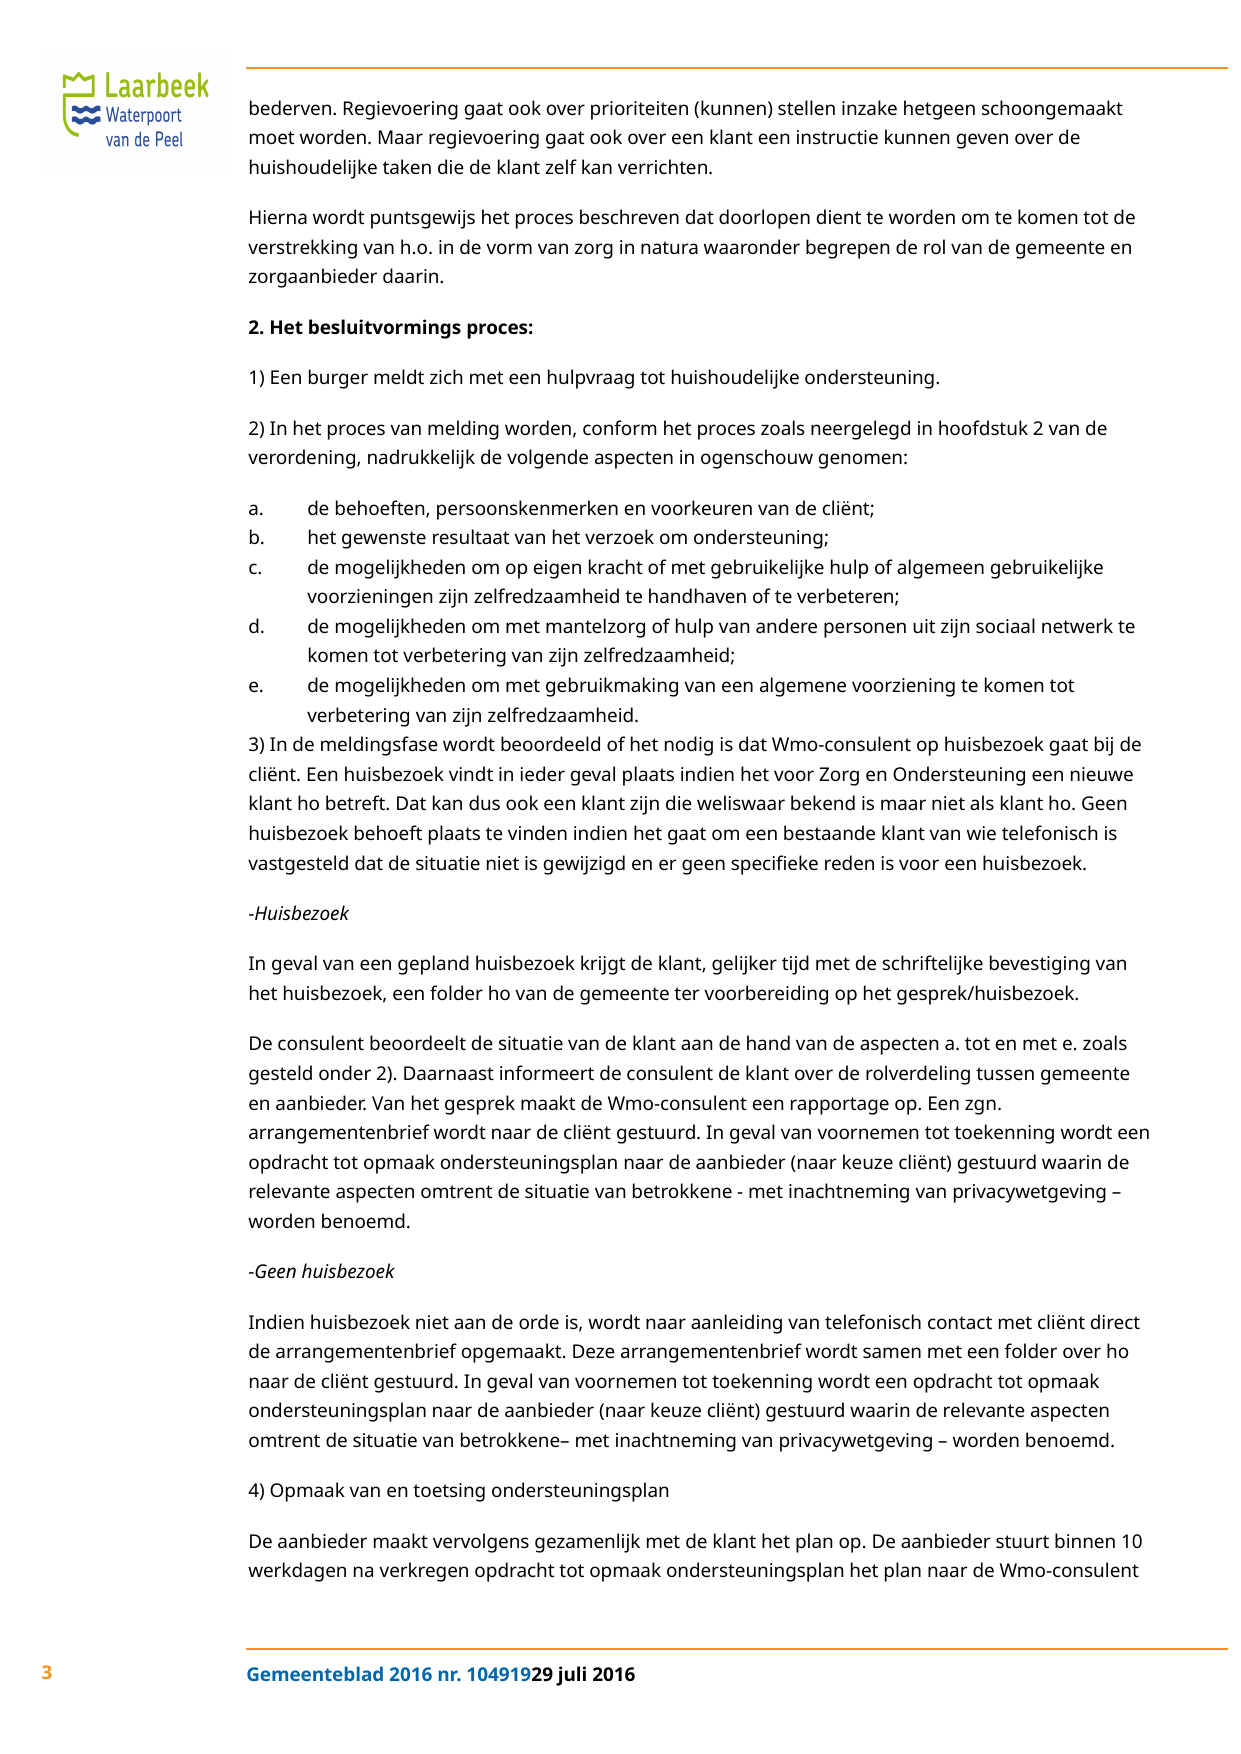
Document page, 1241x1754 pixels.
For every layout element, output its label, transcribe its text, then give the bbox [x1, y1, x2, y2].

list het gewenste resultaat van het verzoek om ondersteuning; [248, 524, 1152, 550]
text 1) Een burger meldt zich met een hulpvraag tot huishoudelijke ondersteuning. [248, 364, 1152, 390]
text Indien huisbezoek niet aan de orde is, wordt naar aanleiding van telefonisch contact met cliënt direct de arrangementenbrief opgemaakt. Deze arrangementenbrief wordt samen met een folder over ho naar de cliënt gestuurd. In geval van voornemen tot toekenning wordt een opdracht tot opmaak ondersteuningsplan naar de aanbieder (naar keuze cliënt) gestuurd waarin de relevante aspecten omtrent de situatie van betrokkene– met inachtneming van privacywetgeving – worden benoemd. [248, 1309, 1152, 1453]
text -Geen huisbezoek [248, 1258, 1152, 1284]
list de behoeften, persoonskenmerken en voorkeuren van de cliënt; [248, 495, 1152, 521]
list de mogelijkheden om op eigen kracht of met gebruikelijke hulp of algemeen gebruikelijke voorzieningen zijn zelfredzaamheid te handhaven of te verbeteren; [248, 554, 1152, 609]
list de mogelijkheden om met gebruikmaking van een algemene voorziening te komen tot verbetering van zijn zelfredzaamheid. [248, 672, 1152, 728]
text 4) Opmaak van en toetsing ondersteuningsplan [248, 1478, 1152, 1503]
text 3) In de meldingsfase wordt beoordeeld of het nodig is dat Wmo-consulent op huisbezoek gaat bij de cliënt. Een huisbezoek vindt in ieder geval plaats indien het voor Zorg en Ondersteuning een nieuwe klant ho betreft. Dat kan dus ook een klant zijn die weliswaar bekend is maar niet als klant ho. Geen huisbezoek behoeft plaats te vinden indien het gaat om een bestaande klant van wie telefonisch is vastgesteld dat de situatie niet is gewijzigd en er geen specifieke reden is voor een huisbezoek. [248, 731, 1152, 876]
text Hierna wordt puntsgewijs het proces beschreven dat doorlopen dient te worden om te komen tot de verstrekking van h.o. in de vorm van zorg in natura waaronder begrepen de rol van de gemeente en zorgaanbieder daarin. [248, 204, 1152, 289]
text In geval van een gepland huisbezoek krijgt de klant, gelijker tijd met de schriftelijke bevestiging van het huisbezoek, een folder ho van de gemeente ter voorbereiding op het gesprek/huisbezoek. [248, 951, 1152, 1006]
text 2) In het proces van melding worden, conform het proces zoals neergelegd in hoofdstuk 2 van de verordening, nadrukkelijk de volgende aspecten in ogenschouw genomen: [248, 415, 1152, 470]
text De aanbieder maakt vervolgens gezamenlijk met de klant het plan op. De aanbieder stuurt binnen 10 werkdagen na verkregen opdracht tot opmaak ondersteuningsplan het plan naar de Wmo-consulent [248, 1528, 1152, 1583]
text De consulent beoordeelt de situatie van de klant aan de hand van de aspecten a. tot en met e. zoals gesteld onder 2). Daarnaast informeert de consulent de klant over de rolverdeling tussen gemeente en aanbieder. Van het gesprek maakt de Wmo-consulent een rapportage op. Een zgn. arrangementenbrief wordt naar de cliënt gestuurd. In geval van voornemen tot toekenning wordt een opdracht tot opmaak ondersteuningsplan naar de aanbieder (naar keuze cliënt) gestuurd waarin de relevante aspecten omtrent de situatie van betrokkene - met inachtneming van privacywetgeving –worden benoemd. [248, 1031, 1152, 1234]
text -Huisbezoek [248, 900, 1152, 926]
list de mogelijkheden om met mantelzorg of hulp van andere personen uit zijn sociaal netwerk te komen tot verbetering van zijn zelfredzaamheid; [248, 613, 1152, 668]
picture [41, 47, 231, 172]
text bederven. Regievoering gaat ook over prioriteiten (kunnen) stellen inzake hetgeen schoongemaakt moet worden. Maar regievoering gaat ook over een klant een instructie kunnen geven over de huishoudelijke taken die de klant zelf kan verrichten. [248, 95, 1152, 180]
text 2. Het besluitvormings proces: [248, 314, 1152, 340]
